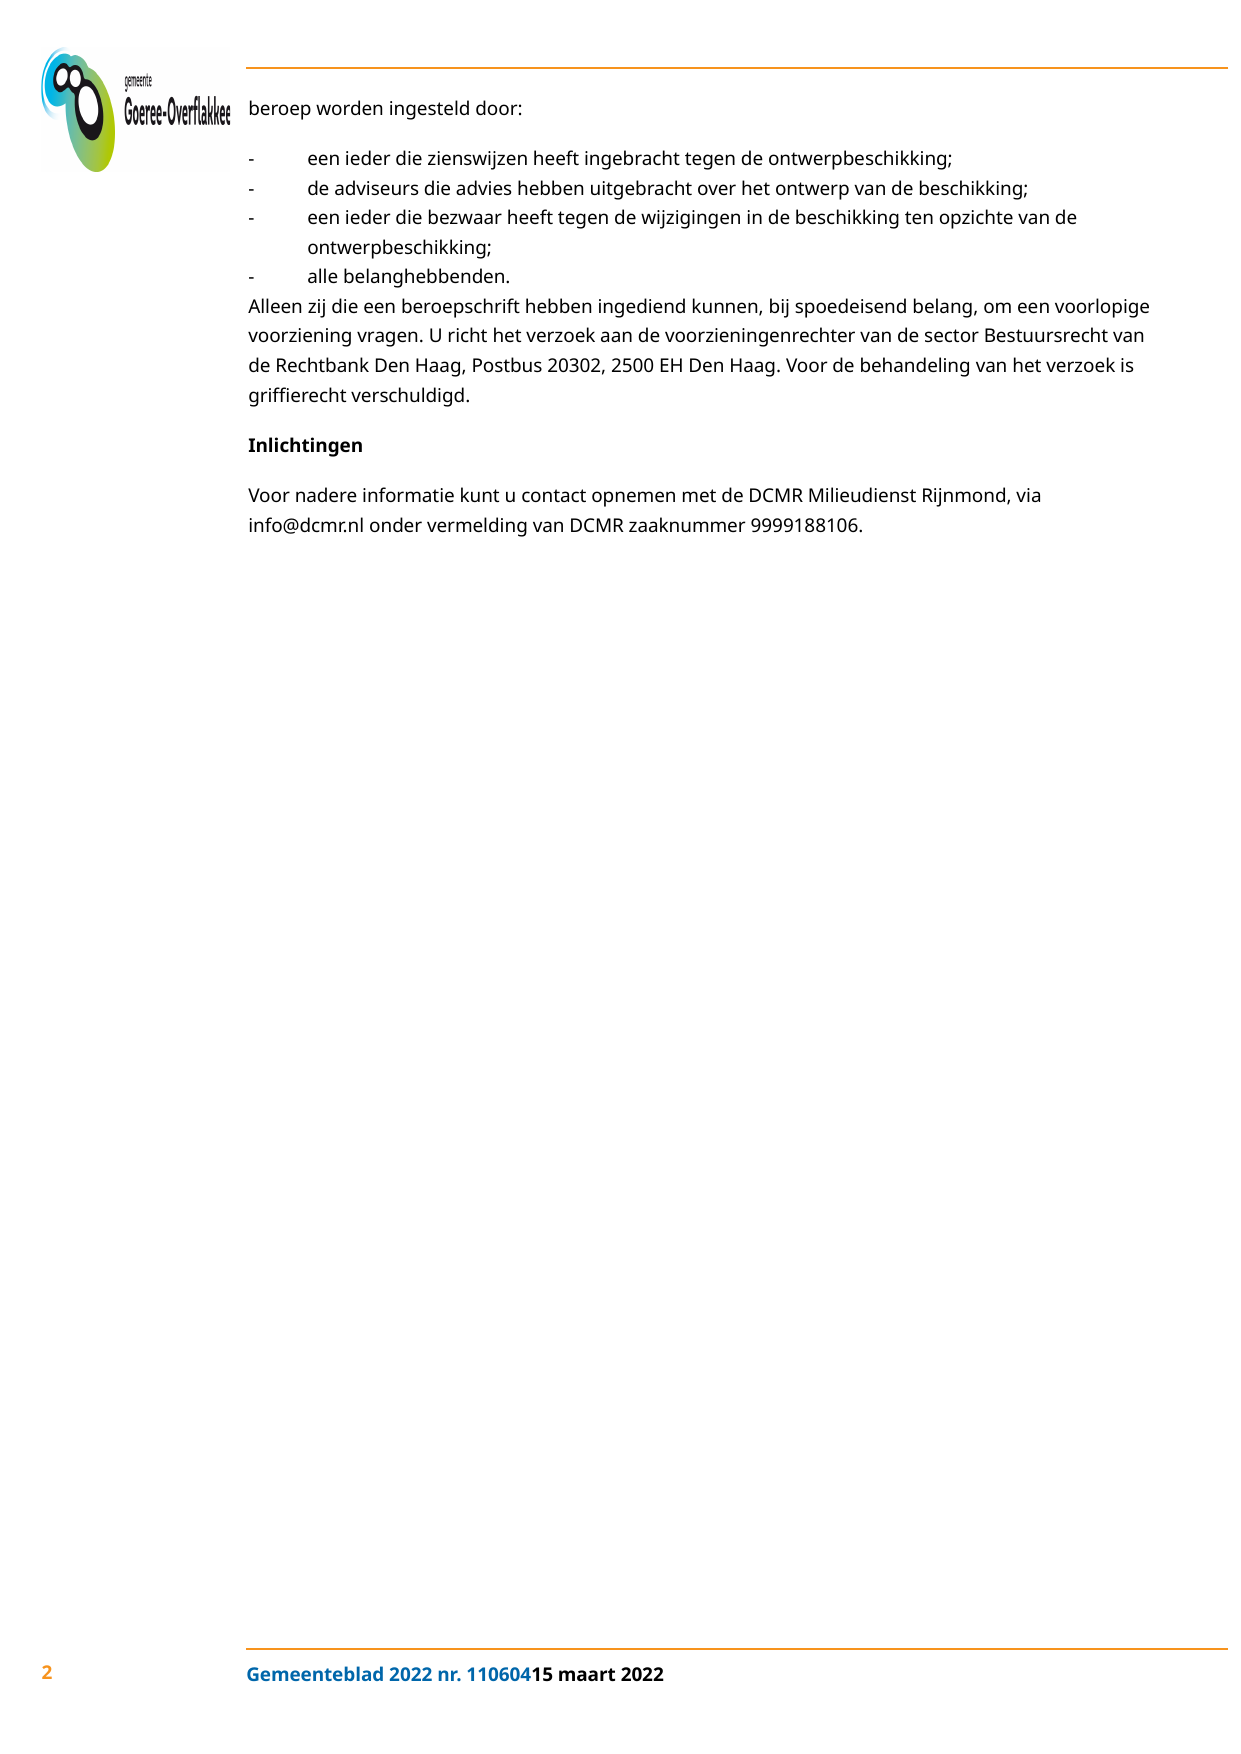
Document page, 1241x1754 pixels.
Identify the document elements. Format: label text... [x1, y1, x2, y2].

text Inlichtingen [248, 432, 1152, 458]
text beroep worden ingesteld door: [248, 95, 1152, 121]
text Voor nadere informatie kunt u contact opnemen met de DCMR Milieudienst Rijnmond, via info@dcmr.nl onder vermelding van DCMR zaaknummer 9999188106. [248, 483, 1152, 538]
list een ieder die zienswijzen heeft ingebracht tegen de ontwerpbeschikking; [248, 145, 1152, 171]
list de adviseurs die advies hebben uitgebracht over het ontwerp van de beschikking; [248, 175, 1152, 201]
list alle belanghebbenden. [248, 263, 1152, 289]
list een ieder die bezwaar heeft tegen de wijzigingen in de beschikking ten opzichte van de ontwerpbeschikking; [248, 204, 1152, 260]
text Alleen zij die een beroepschrift hebben ingediend kunnen, bij spoedeisend belang, om een voorlopige voorziening vragen. U richt het verzoek aan de voorzieningenrechter van de sector Bestuursrecht van de Rechtbank Den Haag, Postbus 20302, 2500 EH Den Haag. Voor de behandeling van het verzoek is griffierecht verschuldigd. [248, 293, 1152, 408]
picture [41, 47, 231, 172]
